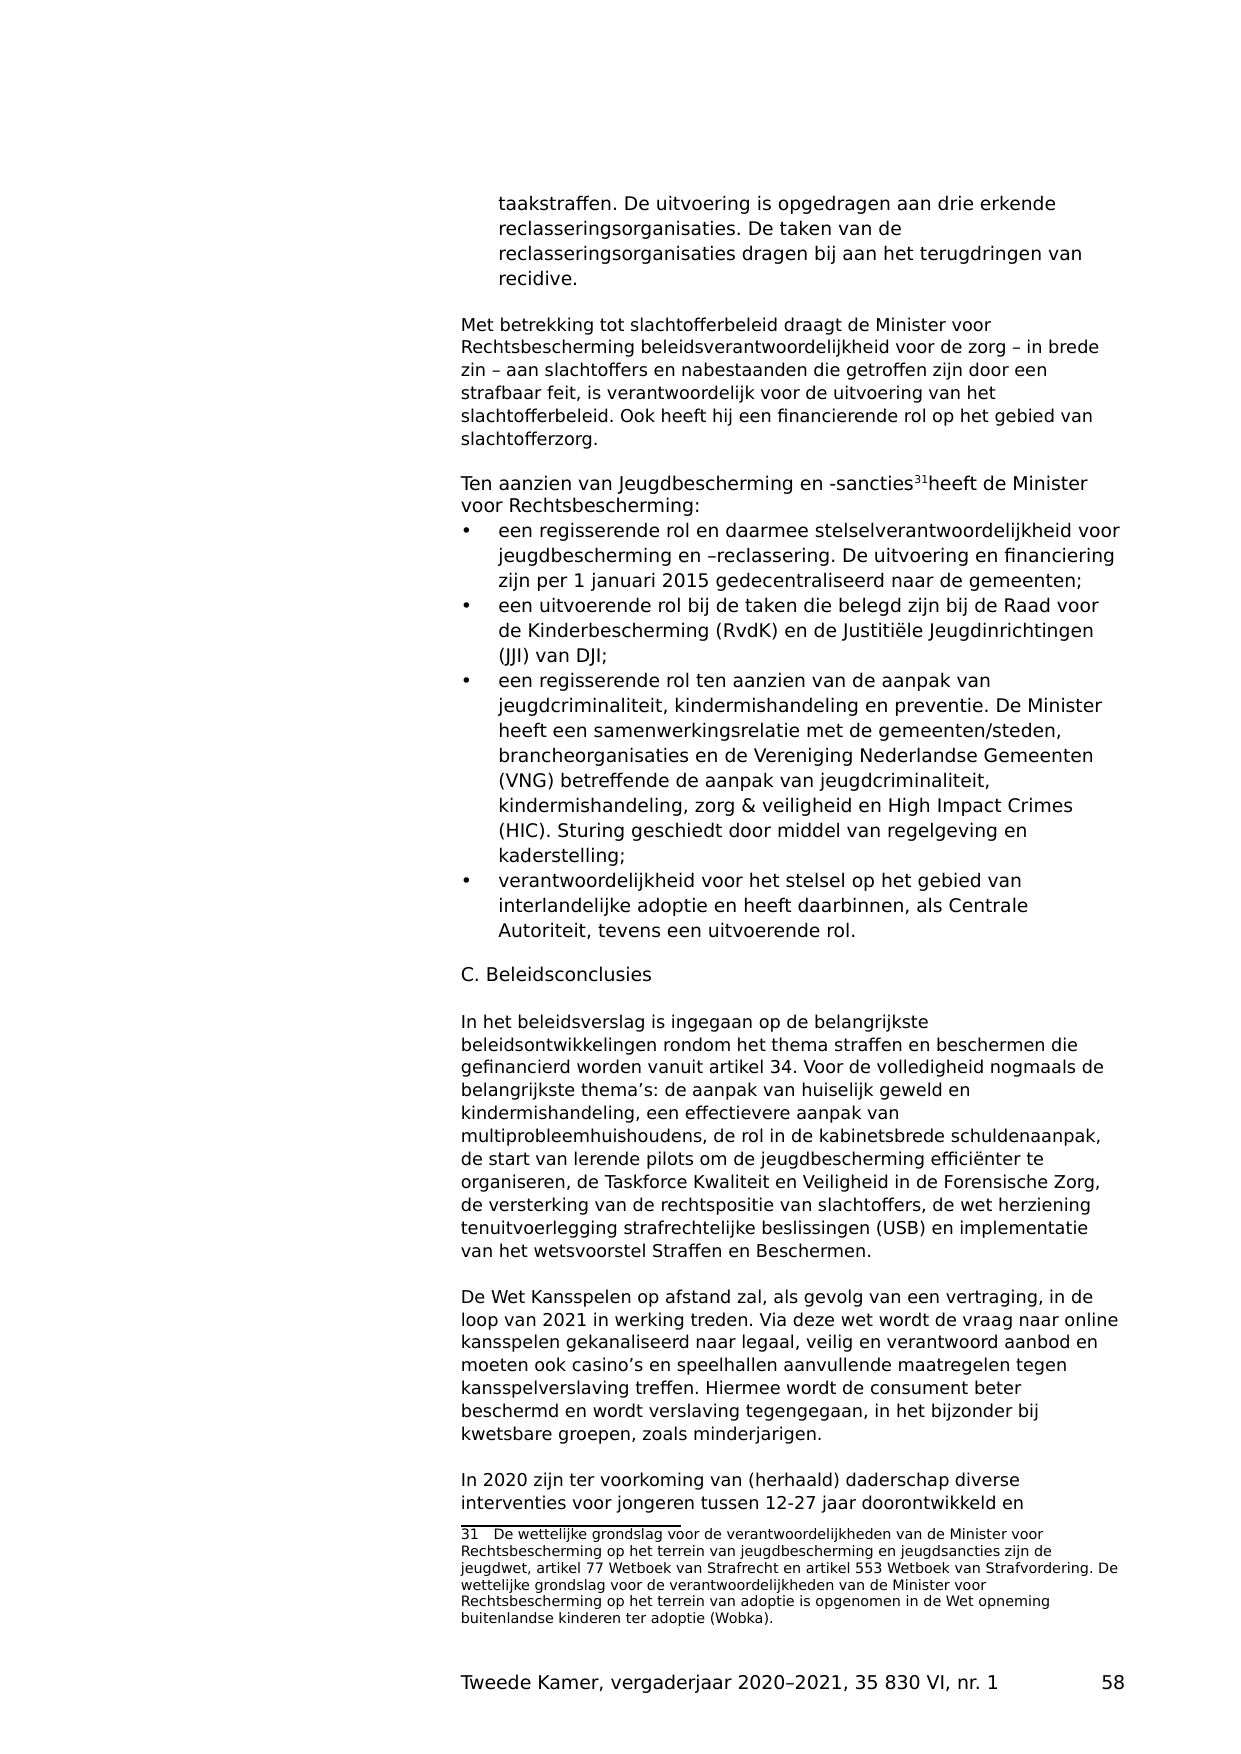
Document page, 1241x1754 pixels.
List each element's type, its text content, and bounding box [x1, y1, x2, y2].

list verantwoordelijkheid voor het stelsel op het gebied van interlandelijke adoptie en heeft daarbinnen, als Centrale Autoriteit, tevens een uitvoerende rol. [461, 867, 1125, 942]
list taakstraffen. De uitvoering is opgedragen aan drie erkende reclasseringsorganisaties. De taken van de reclasseringsorganisaties dragen bij aan het terugdringen van recidive. [461, 191, 1125, 291]
text Ten aanzien van Jeugdbescherming en -sanctiesheeft de Minister voor Rechtsbescherming: [461, 473, 1125, 517]
text In 2020 zijn ter voorkoming van (herhaald) daderschap diverse interventies voor jongeren tussen 12-27 jaar doorontwikkeld en [461, 1468, 1125, 1514]
text __De wettelijke grondslag voor de verantwoordelijkheden van de Minister voor Rechtsbescherming op het terrein van jeugdbescherming en jeugdsancties zijn de jeugdwet, artikel 77 Wetboek van Strafrecht en artikel 553 Wetboek van Strafvordering. De wettelijke grondslag voor de verantwoordelijkheden van de Minister voor Rechtsbescherming op het terrein van adoptie is opgenomen in de Wet opneming buitenlandse kinderen ter adoptie (Wobka). [461, 1526, 1125, 1627]
text In het beleidsverslag is ingegaan op de belangrijkste beleidsontwikkelingen rondom het thema straffen en beschermen die gefinancierd worden vanuit artikel 34. Voor de volledigheid nogmaals de belangrijkste thema’s: de aanpak van huiselijk geweld en kindermishandeling, een effectievere aanpak van multiprobleemhuishoudens, de rol in de kabinetsbrede schuldenaanpak, de start van lerende pilots om de jeugdbescherming efficiënter te organiseren, de Taskforce Kwaliteit en Veiligheid in de Forensische Zorg, de versterking van de rechtspositie van slachtoffers, de wet herziening tenuitvoerlegging strafrechtelijke beslissingen (USB) en implementatie van het wetsvoorstel Straffen en Beschermen. [461, 1010, 1125, 1262]
title C. Beleidsconclusies [461, 964, 1125, 986]
list een regisserende rol en daarmee stelselverantwoordelijkheid voor jeugdbescherming en –reclassering. De uitvoering en financiering zijn per 1 januari 2015 gedecentraliseerd naar de gemeenten; [461, 517, 1125, 592]
text Met betrekking tot slachtofferbeleid draagt de Minister voor Rechtsbescherming beleidsverantwoordelijkheid voor de zorg – in brede zin – aan slachtoffers en nabestaanden die getroffen zijn door een strafbaar feit, is verantwoordelijk voor de uitvoering van het slachtofferbeleid. Ook heeft hij een financierende rol op het gebied van slachtofferzorg. [461, 313, 1125, 450]
text De Wet Kansspelen op afstand zal, als gevolg van een vertraging, in de loop van 2021 in werking treden. Via deze wet wordt de vraag naar online kansspelen gekanaliseerd naar legaal, veilig en verantwoord aanbod en moeten ook casino’s en speelhallen aanvullende maatregelen tegen kansspelverslaving treffen. Hiermee wordt de consument beter beschermd en wordt verslaving tegengegaan, in het bijzonder bij kwetsbare groepen, zoals minderjarigen. [461, 1285, 1125, 1445]
list een uitvoerende rol bij de taken die belegd zijn bij de Raad voor de Kinderbescherming (RvdK) en de Justitiële Jeugdinrichtingen (JJI) van DJI; [461, 592, 1125, 667]
list een regisserende rol ten aanzien van de aanpak van jeugdcriminaliteit, kindermishandeling en preventie. De Minister heeft een samenwerkingsrelatie met de gemeenten/steden, brancheorganisaties en de Vereniging Nederlandse Gemeenten (VNG) betreffende de aanpak van jeugdcriminaliteit, kindermishandeling, zorg & veiligheid en High Impact Crimes (HIC). Sturing geschiedt door middel van regelgeving en kaderstelling; [461, 667, 1125, 867]
